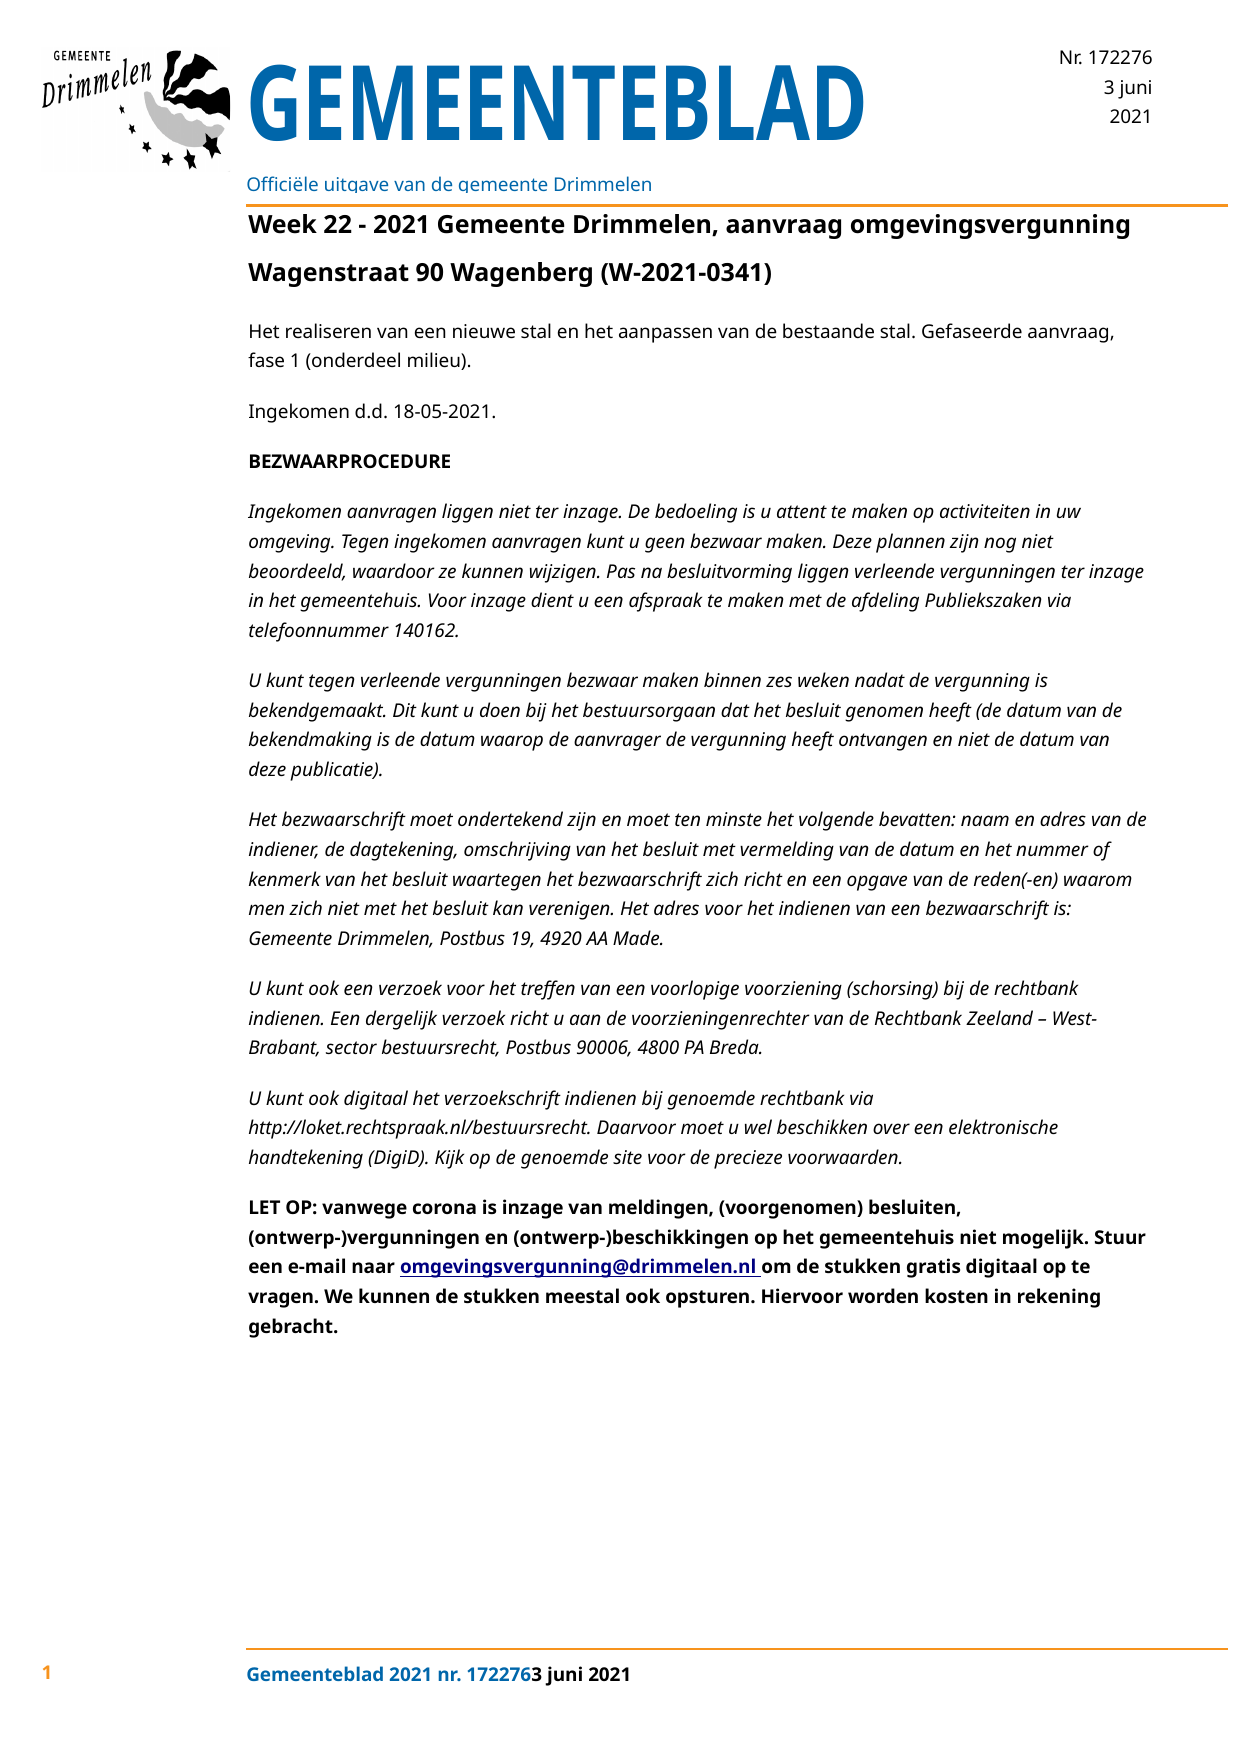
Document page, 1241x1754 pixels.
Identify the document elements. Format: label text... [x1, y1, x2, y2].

picture [41, 47, 231, 172]
text U kunt ook digitaal het verzoekschrift indienen bij genoemde rechtbank via http://loket.rechtspraak.nl/bestuursrecht. Daarvoor moet u wel beschikken over een elektronische handtekening (DigiD). Kijk op de genoemde site voor de precieze voorwaarden. [248, 1085, 1152, 1170]
text LET OP: vanwege corona is inzage van meldingen, (voorgenomen) besluiten, (ontwerp-)vergunningen en (ontwerp-)beschikkingen op het gemeentehuis niet mogelijk. Stuur een e-mail naar omgevingsvergunning@drimmelen.nl om de stukken gratis digitaal op te vragen. We kunnen de stukken meestal ook opsturen. Hiervoor worden kosten in rekening gebracht. [248, 1194, 1152, 1339]
text U kunt tegen verleende vergunningen bezwaar maken binnen zes weken nadat de vergunning is bekendgemaakt. Dit kunt u doen bij het bestuursorgaan dat het besluit genomen heeft (de datum van de bekendmaking is de datum waarop de aanvrager de vergunning heeft ontvangen en niet de datum van deze publicatie). [248, 667, 1152, 782]
text BEZWAARPROCEDURE [248, 448, 1152, 474]
text Week 22 - 2021 Gemeente Drimmelen, aanvraag omgevingsvergunning Wagenstraat 90 Wagenberg (W-2021-0341) [248, 207, 1152, 288]
text Ingekomen d.d. 18-05-2021. [248, 398, 1152, 424]
text U kunt ook een verzoek voor het treffen van een voorlopige voorziening (schorsing) bij de rechtbank indienen. Een dergelijk verzoek richt u aan de voorzieningenrechter van de Rechtbank Zeeland – West-Brabant, sector bestuursrecht, Postbus 90006, 4800 PA Breda. [248, 975, 1152, 1060]
text Ingekomen aanvragen liggen niet ter inzage. De bedoeling is u attent te maken op activiteiten in uw omgeving. Tegen ingekomen aanvragen kunt u geen bezwaar maken. Deze plannen zijn nog niet beoordeeld, waardoor ze kunnen wijzigen. Pas na besluitvorming liggen verleende vergunningen ter inzage in het gemeentehuis. Voor inzage dient u een afspraak te maken met de afdeling Publiekszaken via telefoonnummer 140162. [248, 499, 1152, 643]
text Het bezwaarschrift moet ondertekend zijn en moet ten minste het volgende bevatten: naam en adres van de indiener, de dagtekening, omschrijving van het besluit met vermelding van de datum en het nummer of kenmerk van het besluit waartegen het bezwaarschrift zich richt en een opgave van de reden(-en) waarom men zich niet met het besluit kan verenigen. Het adres voor het indienen van een bezwaarschrift is: Gemeente Drimmelen, Postbus 19, 4920 AA Made. [248, 807, 1152, 951]
text Het realiseren van een nieuwe stal en het aanpassen van de bestaande stal. Gefaseerde aanvraag, fase 1 (onderdeel milieu). [248, 318, 1152, 373]
